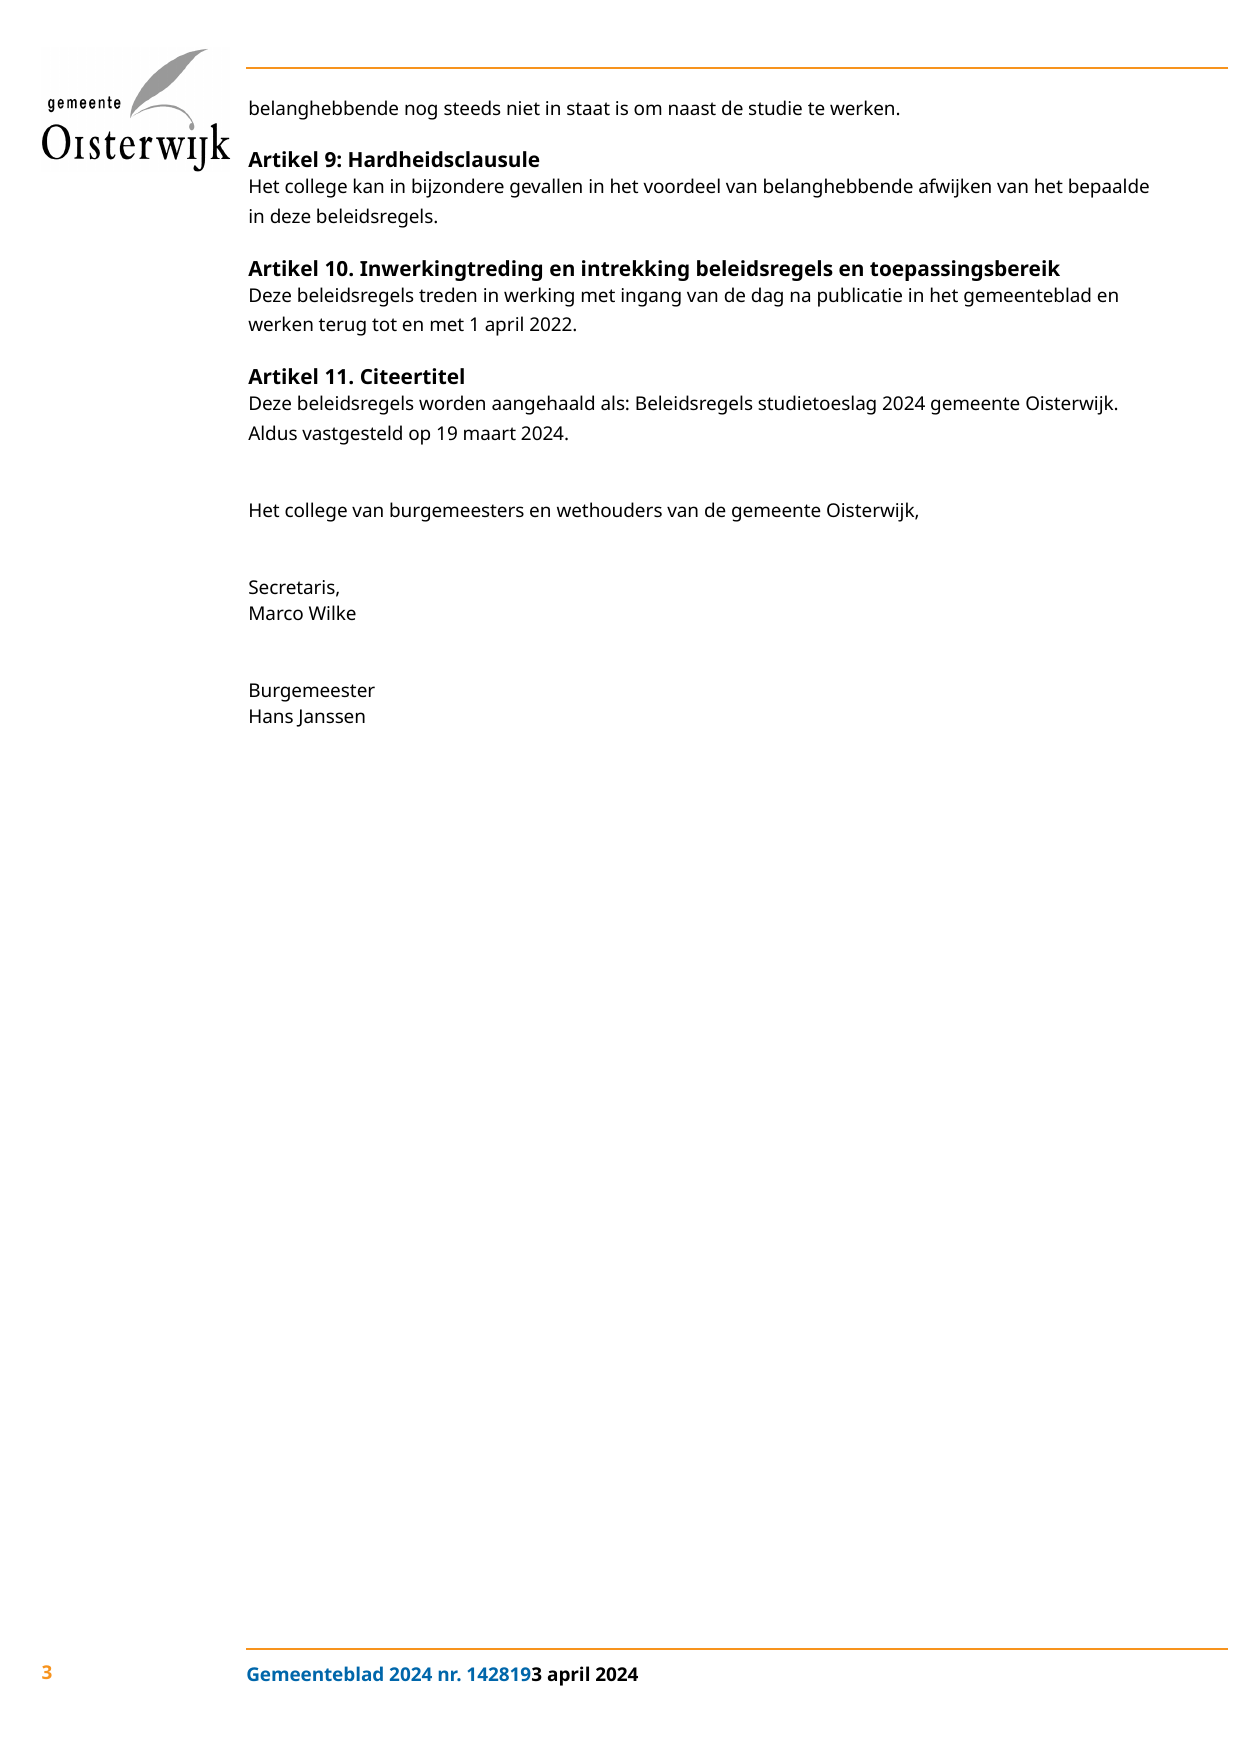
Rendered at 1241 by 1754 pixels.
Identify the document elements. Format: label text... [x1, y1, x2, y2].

text belanghebbende nog steeds niet in staat is om naast de studie te werken. [248, 95, 1152, 121]
text Hans Janssen [248, 703, 1152, 729]
text Het college van burgemeesters en wethouders van de gemeente Oisterwijk, [248, 497, 1152, 523]
text Marco Wilke [248, 600, 1152, 626]
text Artikel 9: Hardheidsclausule [248, 145, 1152, 174]
text Artikel 11. Citeertitel [248, 362, 1152, 391]
text Secretaris, [248, 574, 1152, 600]
text Deze beleidsregels worden aangehaald als: Beleidsregels studietoeslag 2024 gemeente Oisterwijk. [248, 391, 1152, 416]
text Burgemeester [248, 677, 1152, 703]
text Het college kan in bijzondere gevallen in het voordeel van belanghebbende afwijken van het bepaalde in deze beleidsregels. [248, 174, 1152, 229]
picture [41, 47, 231, 172]
text Artikel 10. Inwerkingtreding en intrekking beleidsregels en toepassingsbereik [248, 254, 1152, 282]
text Deze beleidsregels treden in werking met ingang van de dag na publicatie in het gemeenteblad en werken terug tot en met 1 april 2022. [248, 282, 1152, 337]
text Aldus vastgesteld op 19 maart 2024. [248, 420, 1152, 446]
